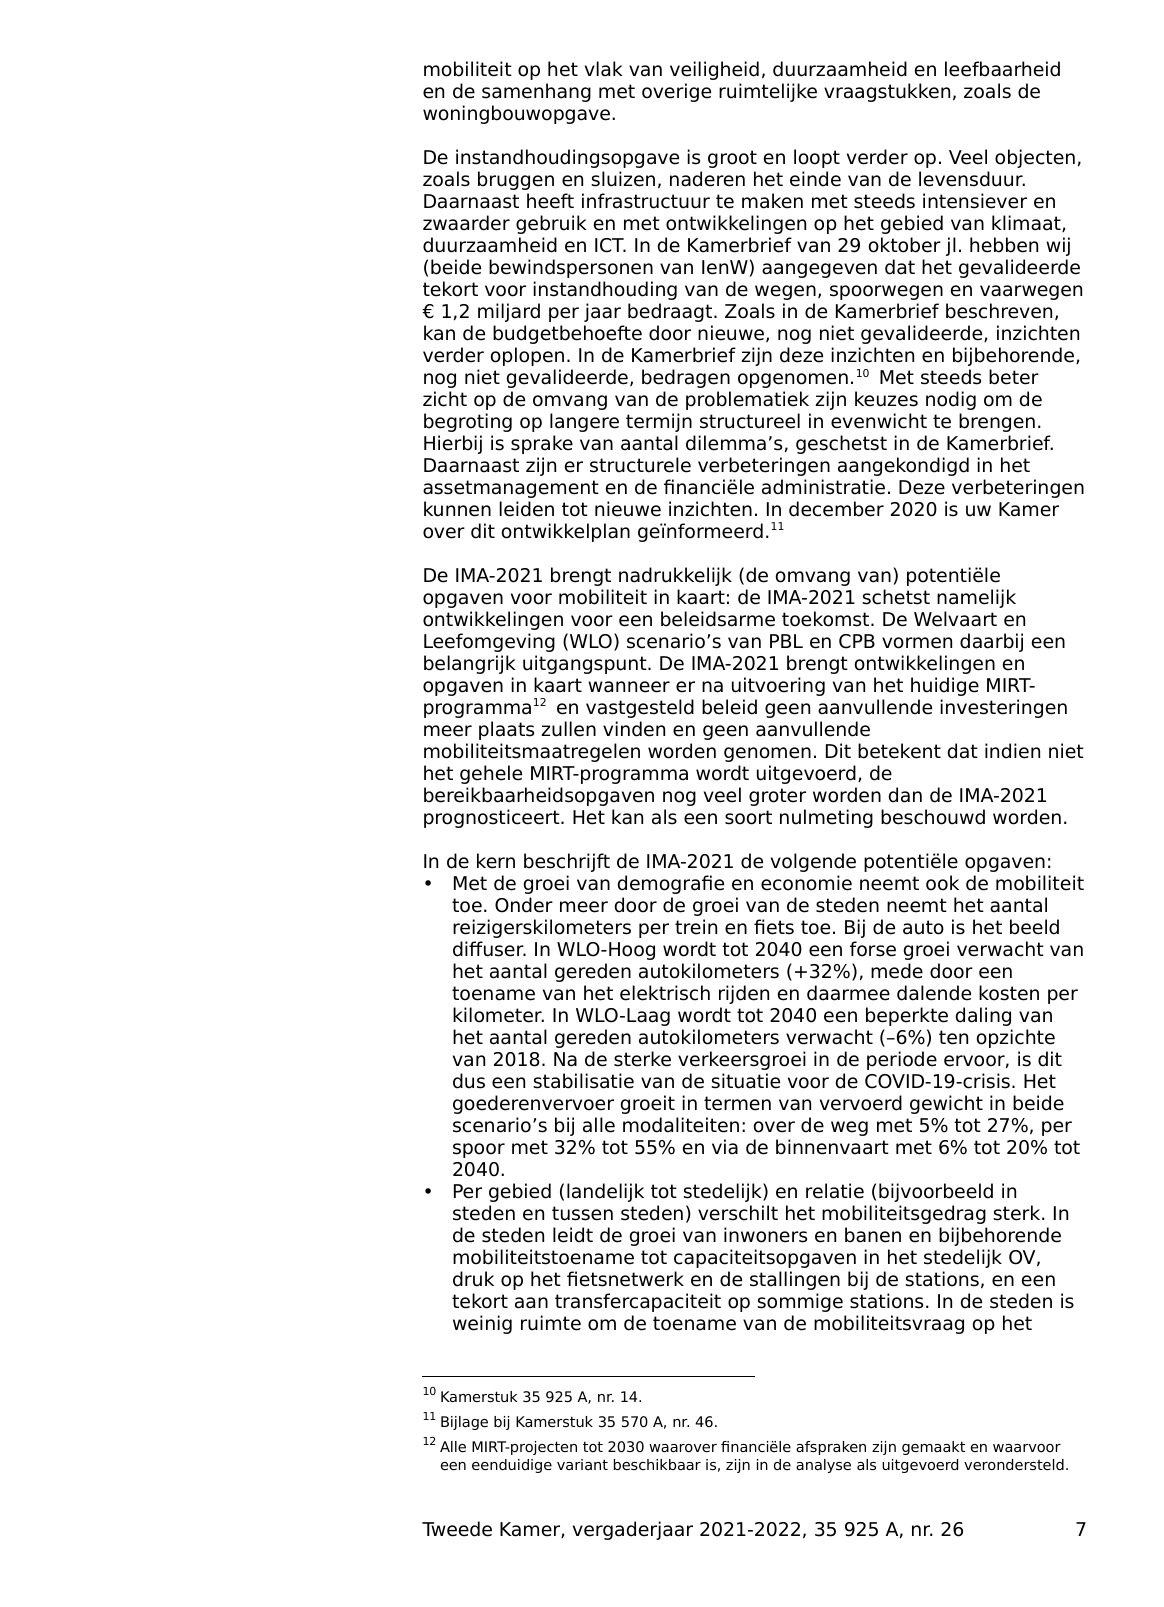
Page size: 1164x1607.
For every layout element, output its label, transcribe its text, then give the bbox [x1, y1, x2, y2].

text Bijlage bij Kamerstuk 35 570 A, nr. 46. [422, 1410, 1087, 1432]
text In de kern beschrijft de IMA-2021 de volgende potentiële opgaven: [422, 851, 1087, 873]
text mobiliteit op het vlak van veiligheid, duurzaamheid en leefbaarheid en de samenhang met overige ruimtelijke vraagstukken, zoals de woningbouwopgave. [422, 59, 1087, 125]
text Alle MIRT-projecten tot 2030 waarover financiële afspraken zijn gemaakt en waarvoor een eenduidige variant beschikbaar is, zijn in de analyse als uitgevoerd verondersteld. [422, 1435, 1087, 1474]
text • Per gebied (landelijk tot stedelijk) en relatie (bijvoorbeeld in steden en tussen steden) verschilt het mobiliteitsgedrag sterk. In de steden leidt de groei van inwoners en banen en bijbehorende mobiliteitstoename tot capaciteitsopgaven in het stedelijk OV, druk op het fietsnetwerk en de stallingen bij de stations, en een tekort aan transfercapaciteit op sommige stations. In de steden is weinig ruimte om de toename van de mobiliteitsvraag op het [422, 1181, 1087, 1334]
text • Met de groei van demografie en economie neemt ook de mobiliteit toe. Onder meer door de groei van de steden neemt het aantal reizigerskilometers per trein en fiets toe. Bij de auto is het beeld diffuser. In WLO-Hoog wordt tot 2040 een forse groei verwacht van het aantal gereden autokilometers (+32%), mede door een toename van het elektrisch rijden en daarmee dalende kosten per kilometer. In WLO-Laag wordt tot 2040 een beperkte daling van het aantal gereden autokilometers verwacht (–6%) ten opzichte van 2018. Na de sterke verkeersgroei in de periode ervoor, is dit dus een stabilisatie van de situatie voor de COVID-19-crisis. Het goederenvervoer groeit in termen van vervoerd gewicht in beide scenario’s bij alle modaliteiten: over de weg met 5% tot 27%, per spoor met 32% tot 55% en via de binnenvaart met 6% tot 20% tot 2040. [422, 873, 1087, 1181]
text De IMA-2021 brengt nadrukkelijk (de omvang van) potentiële opgaven voor mobiliteit in kaart: de IMA-2021 schetst namelijk ontwikkelingen voor een beleidsarme toekomst. De Welvaart en Leefomgeving (WLO) scenario’s van PBL en CPB vormen daarbij een belangrijk uitgangspunt. De IMA-2021 brengt ontwikkelingen en opgaven in kaart wanneer er na uitvoering van het huidige MIRT-programma en vastgesteld beleid geen aanvullende investeringen meer plaats zullen vinden en geen aanvullende mobiliteitsmaatregelen worden genomen. Dit betekent dat indien niet het gehele MIRT-programma wordt uitgevoerd, de bereikbaarheidsopgaven nog veel groter worden dan de IMA-2021 prognosticeert. Het kan als een soort nulmeting beschouwd worden. [422, 565, 1087, 829]
text De instandhoudingsopgave is groot en loopt verder op. Veel objecten, zoals bruggen en sluizen, naderen het einde van de levensduur. Daarnaast heeft infrastructuur te maken met steeds intensiever en zwaarder gebruik en met ontwikkelingen op het gebied van klimaat, duurzaamheid en ICT. In de Kamerbrief van 29 oktober jl. hebben wij (beide bewindspersonen van IenW) aangegeven dat het gevalideerde tekort voor instandhouding van de wegen, spoorwegen en vaarwegen € 1,2 miljard per jaar bedraagt. Zoals in de Kamerbrief beschreven, kan de budgetbehoefte door nieuwe, nog niet gevalideerde, inzichten verder oplopen. In de Kamerbrief zijn deze inzichten en bijbehorende, nog niet gevalideerde, bedragen opgenomen. Met steeds beter zicht op de omvang van de problematiek zijn keuzes nodig om de begroting op langere termijn structureel in evenwicht te brengen. Hierbij is sprake van aantal dilemma’s, geschetst in de Kamerbrief. Daarnaast zijn er structurele verbeteringen aangekondigd in het assetmanagement en de financiële administratie. Deze verbeteringen kunnen leiden tot nieuwe inzichten. In december 2020 is uw Kamer over dit ontwikkelplan geïnformeerd. [422, 147, 1087, 543]
text Kamerstuk 35 925 A, nr. 14. [422, 1385, 1087, 1407]
